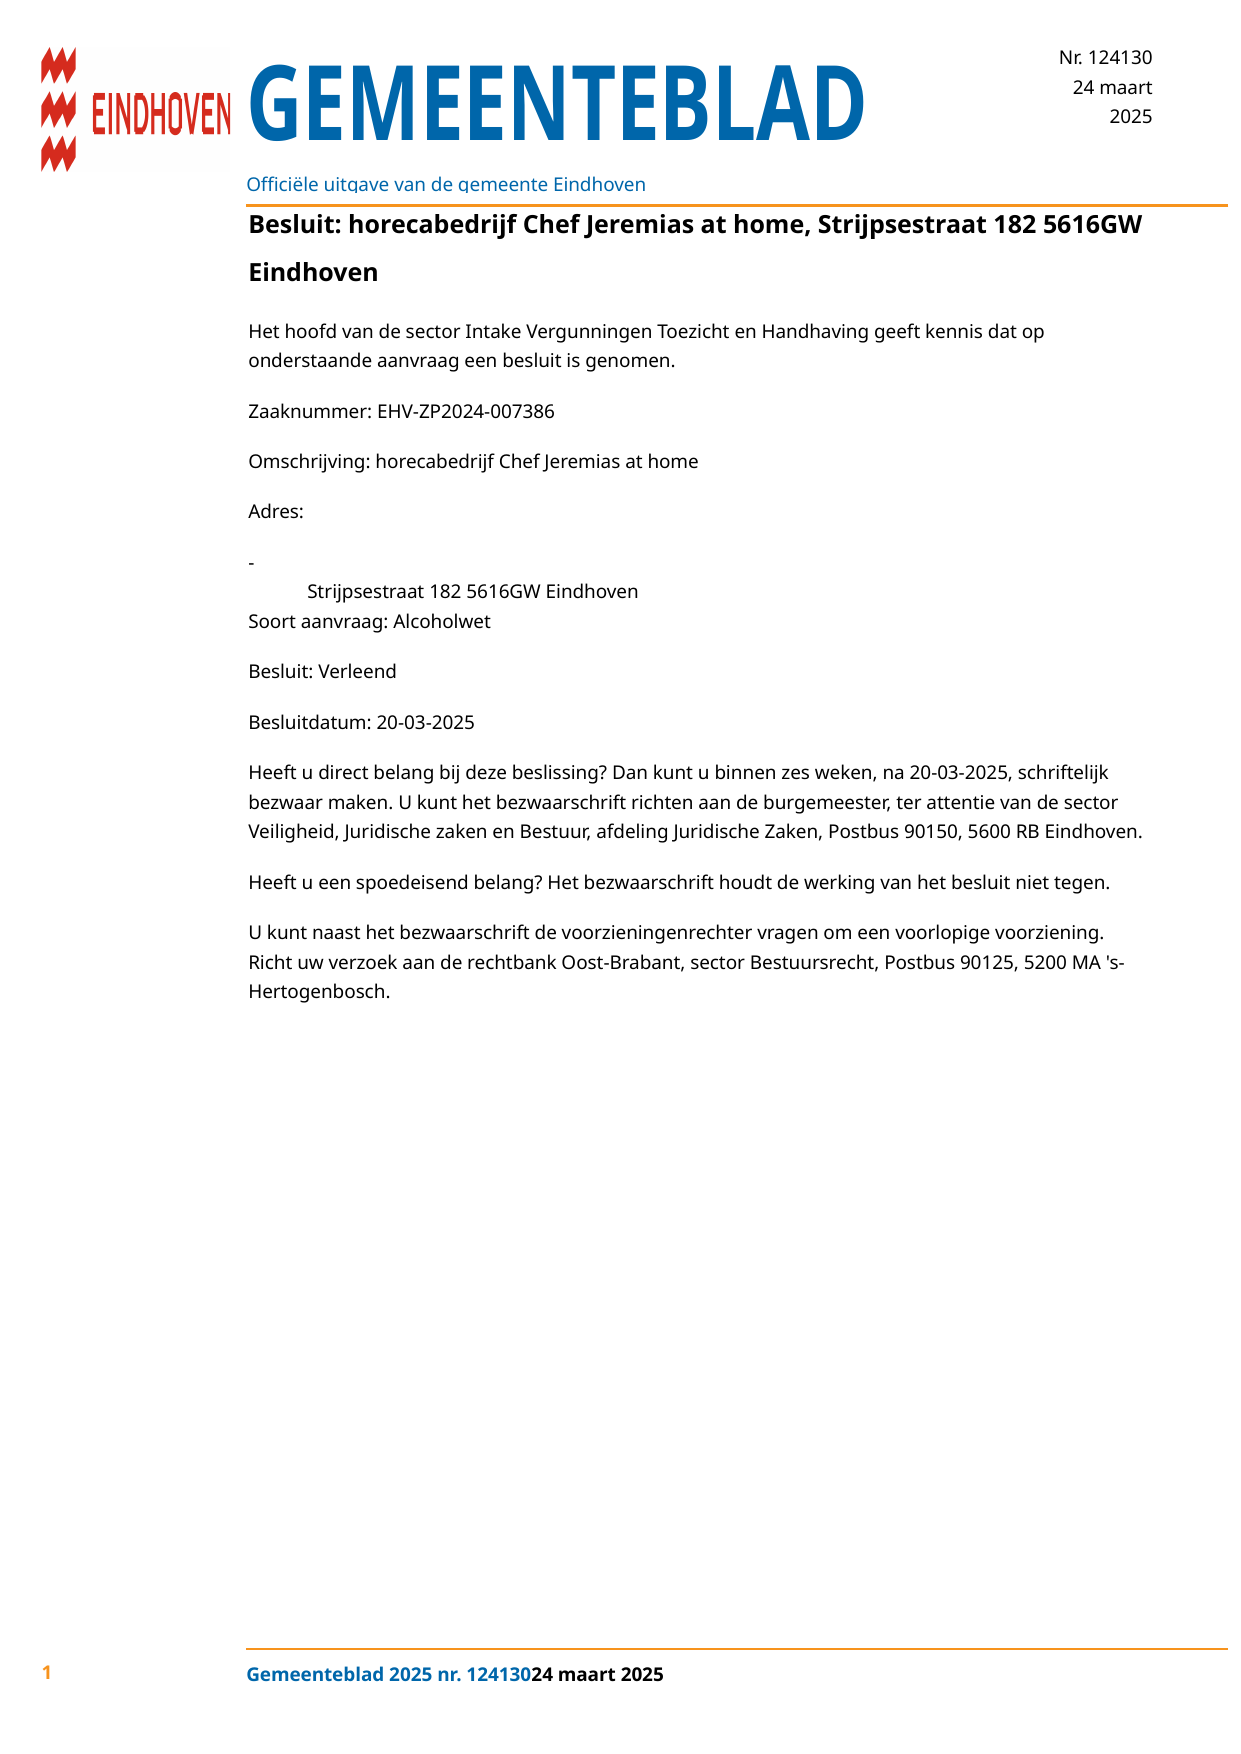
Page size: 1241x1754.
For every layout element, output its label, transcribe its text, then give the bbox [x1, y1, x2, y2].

text Soort aanvraag: Alcoholwet [248, 608, 1152, 634]
text Besluit: Verleend [248, 659, 1152, 684]
text U kunt naast het bezwaarschrift de voorzieningenrechter vragen om een voorlopige voorziening. Richt uw verzoek aan de rechtbank Oost-Brabant, sector Bestuursrecht, Postbus 90125, 5200 MA 's-Hertogenbosch. [248, 919, 1152, 1004]
text Heeft u direct belang bij deze beslissing? Dan kunt u binnen zes weken, na 20-03-2025, schriftelijk bezwaar maken. U kunt het bezwaarschrift richten aan de burgemeester, ter attentie van de sector Veiligheid, Juridische zaken en Bestuur, afdeling Juridische Zaken, Postbus 90150, 5600 RB Eindhoven. [248, 759, 1152, 844]
text Besluitdatum: 20-03-2025 [248, 709, 1152, 735]
picture [41, 47, 231, 172]
text Het hoofd van de sector Intake Vergunningen Toezicht en Handhaving geeft kennis dat op onderstaande aanvraag een besluit is genomen. [248, 318, 1152, 373]
text Adres: [248, 499, 1152, 524]
text Heeft u een spoedeisend belang? Het bezwaarschrift houdt de werking van het besluit niet tegen. [248, 869, 1152, 895]
text Zaaknummer: EHV-ZP2024-007386 [248, 398, 1152, 424]
text Besluit: horecabedrijf Chef Jeremias at home, Strijpsestraat 182 5616GW Eindhoven [248, 207, 1152, 288]
list Strijpsestraat 182 5616GW Eindhoven [248, 579, 1152, 604]
text Omschrijving: horecabedrijf Chef Jeremias at home [248, 448, 1152, 474]
